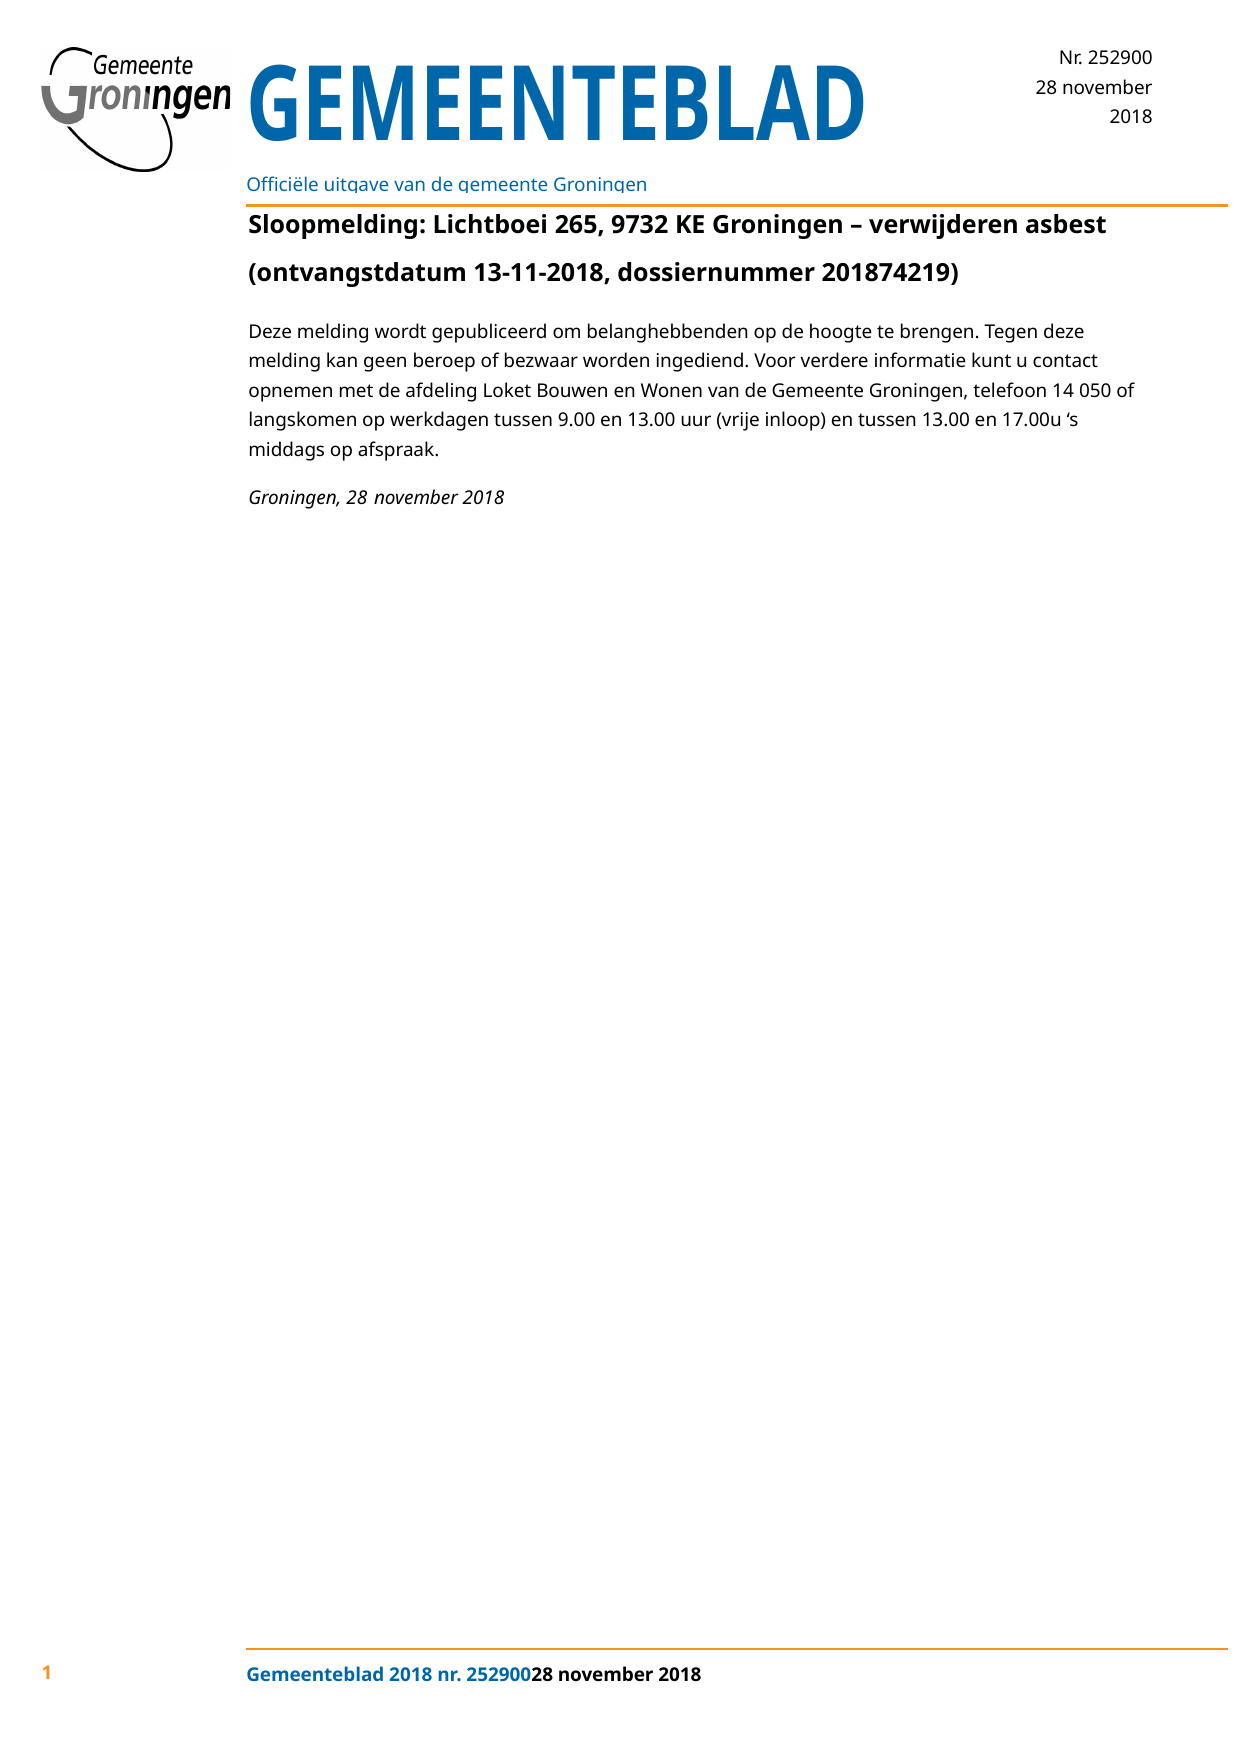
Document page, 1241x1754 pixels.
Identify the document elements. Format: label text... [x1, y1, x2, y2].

text Deze melding wordt gepubliceerd om belanghebbenden op de hoogte te brengen. Tegen deze melding kan geen beroep of bezwaar worden ingediend. Voor verdere informatie kunt u contact opnemen met de afdeling Loket Bouwen en Wonen van de Gemeente Groningen, telefoon 14 050 of langskomen op werkdagen tussen 9.00 en 13.00 uur (vrije inloop) en tussen 13.00 en 17.00u ‘s middags op afspraak. [248, 318, 1152, 462]
picture [41, 47, 231, 172]
text Groningen, 28 november 2018 [248, 484, 1152, 510]
text Sloopmelding: Lichtboei 265, 9732 KE Groningen – verwijderen asbest (ontvangstdatum 13-11-2018, dossiernummer 201874219) [248, 207, 1152, 288]
